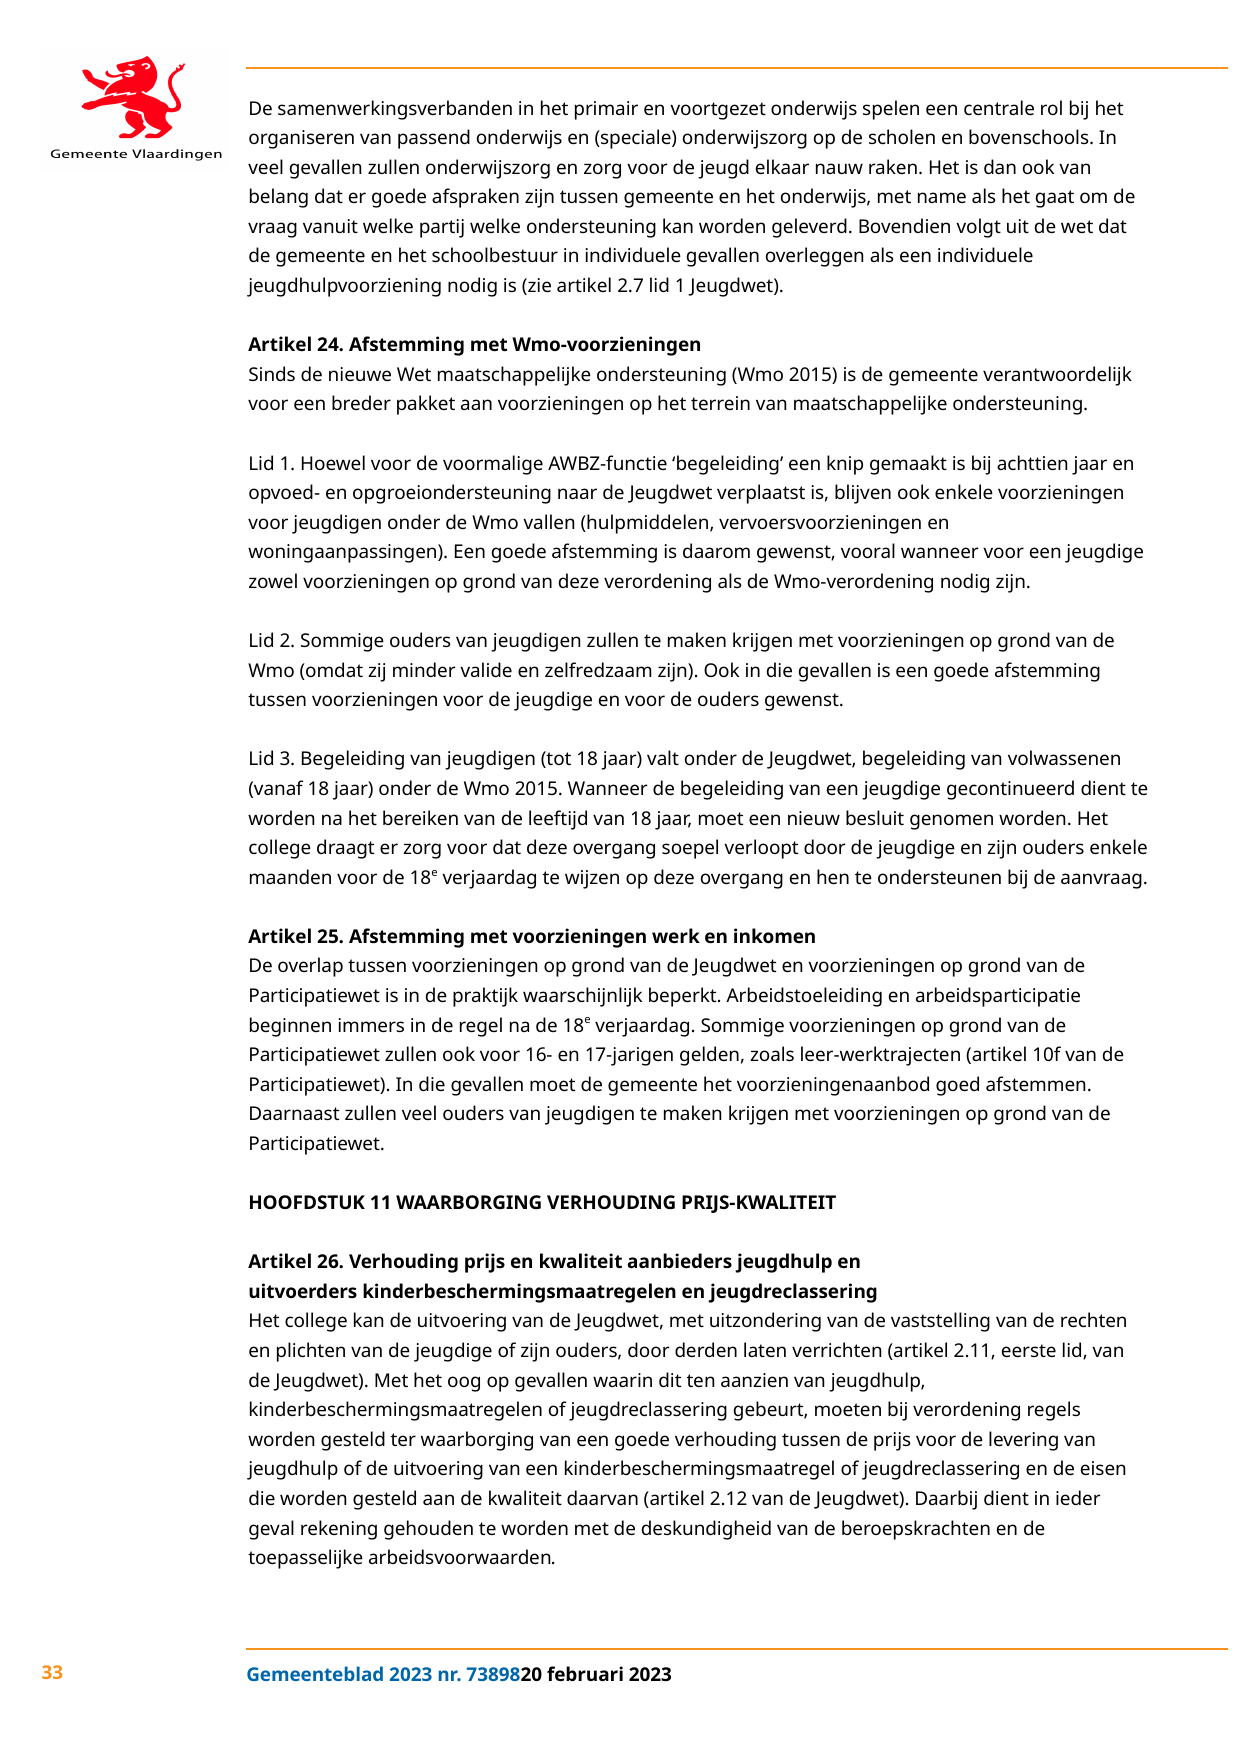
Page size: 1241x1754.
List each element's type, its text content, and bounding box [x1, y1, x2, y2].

picture [41, 47, 231, 172]
text Lid 1. Hoewel voor de voormalige AWBZ-functie ‘begeleiding’ een knip gemaakt is bij achttien jaar en opvoed- en opgroeiondersteuning naar de Jeugdwet verplaatst is, blijven ook enkele voorzieningen voor jeugdigen onder de Wmo vallen (hulpmiddelen, vervoersvoorzieningen en woningaanpassingen). Een goede afstemming is daarom gewenst, vooral wanneer voor een jeugdige zowel voorzieningen op grond van deze verordening als de Wmo-verordening nodig zijn. [248, 450, 1152, 594]
text Het college kan de uitvoering van de Jeugdwet, met uitzondering van de vaststelling van de rechten en plichten van de jeugdige of zijn ouders, door derden laten verrichten (artikel 2.11, eerste lid, van de Jeugdwet). Met het oog op gevallen waarin dit ten aanzien van jeugdhulp, kinderbeschermingsmaatregelen of jeugdreclassering gebeurt, moeten bij verordening regels worden gesteld ter waarborging van een goede verhouding tussen de prijs voor de levering van jeugdhulp of de uitvoering van een kinderbeschermingsmaatregel of jeugdreclassering en de eisen die worden gesteld aan de kwaliteit daarvan (artikel 2.12 van de Jeugdwet). Daarbij dient in ieder geval rekening gehouden te worden met de deskundigheid van de beroepskrachten en de toepasselijke arbeidsvoorwaarden. [248, 1308, 1152, 1570]
text Lid 2. Sommige ouders van jeugdigen zullen te maken krijgen met voorzieningen op grond van de Wmo (omdat zij minder valide en zelfredzaam zijn). Ook in die gevallen is een goede afstemming tussen voorzieningen voor de jeugdige en voor de ouders gewenst. [248, 627, 1152, 712]
text HOOFDSTUK 11 WAARBORGING VERHOUDING PRIJS-KWALITEIT [248, 1189, 1152, 1215]
text Sinds de nieuwe Wet maatschappelijke ondersteuning (Wmo 2015) is de gemeente verantwoordelijk voor een breder pakket aan voorzieningen op het terrein van maatschappelijke ondersteuning. [248, 361, 1152, 416]
text Artikel 25. Afstemming met voorzieningen werk en inkomen [248, 923, 1152, 949]
text De overlap tussen voorzieningen op grond van de Jeugdwet en voorzieningen op grond van de Participatiewet is in de praktijk waarschijnlijk beperkt. Arbeidstoeleiding en arbeidsparticipatie beginnen immers in de regel na de 18e verjaardag. Sommige voorzieningen op grond van de Participatiewet zullen ook voor 16- en 17-jarigen gelden, zoals leer-werktrajecten (artikel 10f van de Participatiewet). In die gevallen moet de gemeente het voorzieningenaanbod goed afstemmen. Daarnaast zullen veel ouders van jeugdigen te maken krijgen met voorzieningen op grond van de Participatiewet. [248, 953, 1152, 1156]
text Lid 3. Begeleiding van jeugdigen (tot 18 jaar) valt onder de Jeugdwet, begeleiding van volwassenen (vanaf 18 jaar) onder de Wmo 2015. Wanneer de begeleiding van een jeugdige gecontinueerd dient te worden na het bereiken van de leeftijd van 18 jaar, moet een nieuw besluit genomen worden. Het college draagt er zorg voor dat deze overgang soepel verloopt door de jeugdige en zijn ouders enkele maanden voor de 18e verjaardag te wijzen op deze overgang en hen te ondersteunen bij de aanvraag. [248, 746, 1152, 890]
text Artikel 26. Verhouding prijs en kwaliteit aanbieders jeugdhulp en uitvoerders kinderbeschermingsmaatregelen en jeugdreclassering [248, 1248, 1152, 1304]
text De samenwerkingsverbanden in het primair en voortgezet onderwijs spelen een centrale rol bij het organiseren van passend onderwijs en (speciale) onderwijszorg op de scholen en bovenschools. In veel gevallen zullen onderwijszorg en zorg voor de jeugd elkaar nauw raken. Het is dan ook van belang dat er goede afspraken zijn tussen gemeente en het onderwijs, met name als het gaat om de vraag vanuit welke partij welke ondersteuning kan worden geleverd. Bovendien volgt uit de wet dat de gemeente en het schoolbestuur in individuele gevallen overleggen als een individuele jeugdhulpvoorziening nodig is (zie artikel 2.7 lid 1 Jeugdwet). [248, 95, 1152, 298]
text Artikel 24. Afstemming met Wmo-voorzieningen [248, 331, 1152, 357]
